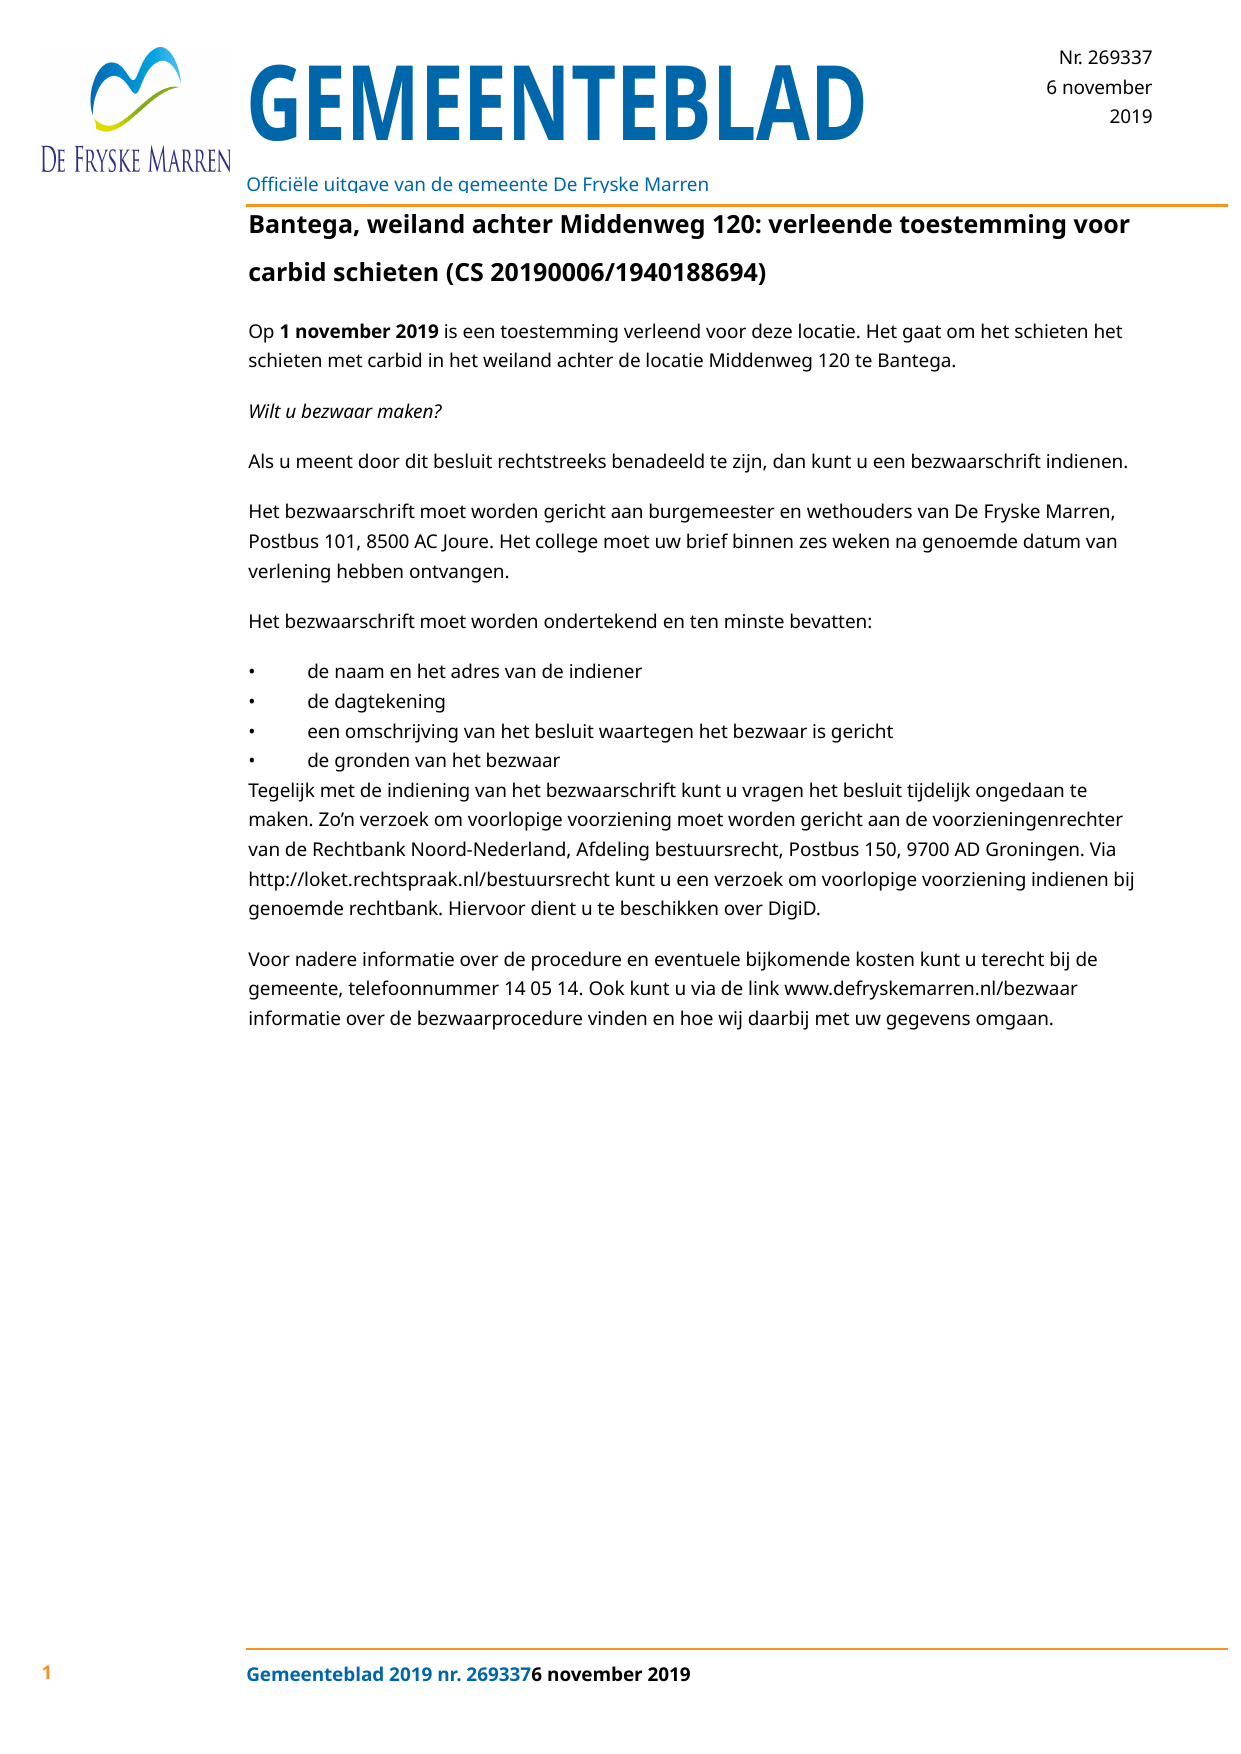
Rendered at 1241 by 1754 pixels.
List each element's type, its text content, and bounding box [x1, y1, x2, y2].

text Op 1 november 2019 is een toestemming verleend voor deze locatie. Het gaat om het schieten het schieten met carbid in het weiland achter de locatie Middenweg 120 te Bantega. [248, 318, 1152, 373]
list de naam en het adres van de indiener [248, 659, 1152, 684]
text Het bezwaarschrift moet worden ondertekend en ten minste bevatten: [248, 608, 1152, 634]
list de dagtekening [248, 688, 1152, 714]
text Het bezwaarschrift moet worden gericht aan burgemeester en wethouders van De Fryske Marren, Postbus 101, 8500 AC Joure. Het college moet uw brief binnen zes weken na genoemde datum van verlening hebben ontvangen. [248, 499, 1152, 584]
text Voor nadere informatie over de procedure en eventuele bijkomende kosten kunt u terecht bij de gemeente, telefoonnummer 14 05 14. Ook kunt u via de link www.defryskemarren.nl/bezwaar informatie over de bezwaarprocedure vinden en hoe wij daarbij met uw gegevens omgaan. [248, 946, 1152, 1031]
list de gronden van het bezwaar [248, 747, 1152, 773]
text Als u meent door dit besluit rechtstreeks benadeeld te zijn, dan kunt u een bezwaarschrift indienen. [248, 448, 1152, 474]
list een omschrijving van het besluit waartegen het bezwaar is gericht [248, 718, 1152, 744]
text Wilt u bezwaar maken? [248, 398, 1152, 424]
text Bantega, weiland achter Middenweg 120: verleende toestemming voor carbid schieten (CS 20190006/1940188694) [248, 207, 1152, 288]
text Tegelijk met de indiening van het bezwaarschrift kunt u vragen het besluit tijdelijk ongedaan te maken. Zo’n verzoek om voorlopige voorziening moet worden gericht aan de voorzieningenrechter van de Rechtbank Noord-Nederland, Afdeling bestuursrecht, Postbus 150, 9700 AD Groningen. Via http://loket.rechtspraak.nl/bestuursrecht kunt u een verzoek om voorlopige voorziening indienen bij genoemde rechtbank. Hiervoor dient u te beschikken over DigiD. [248, 777, 1152, 921]
picture [41, 47, 231, 172]
